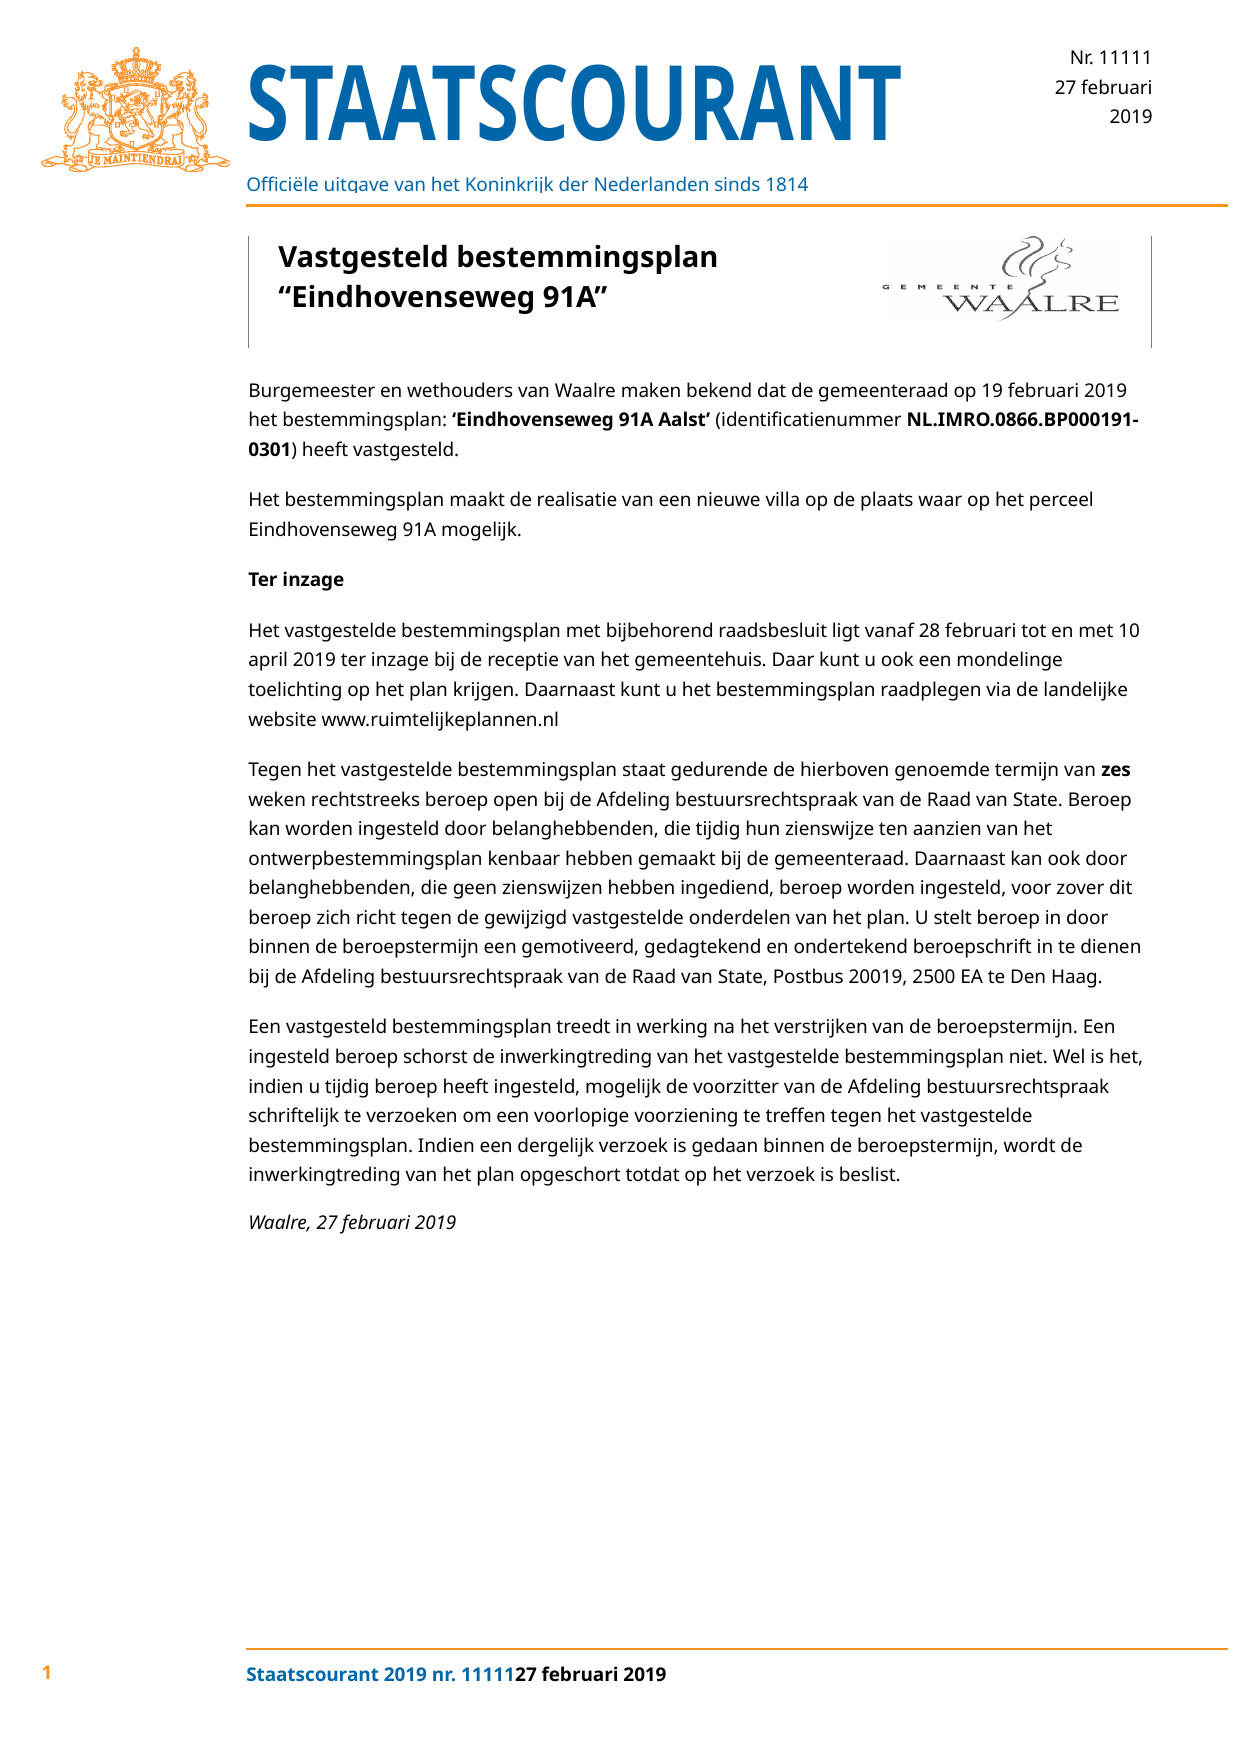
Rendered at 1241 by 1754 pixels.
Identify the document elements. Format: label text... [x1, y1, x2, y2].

text Het vastgestelde bestemmingsplan met bijbehorend raadsbesluit ligt vanaf 28 februari tot en met 10 april 2019 ter inzage bij de receptie van het gemeentehuis. Daar kunt u ook een mondelinge toelichting op het plan krijgen. Daarnaast kunt u het bestemmingsplan raadplegen via de landelijke website www.ruimtelijkeplannen.nl [248, 617, 1152, 732]
picture [41, 47, 231, 172]
text Een vastgesteld bestemmingsplan treedt in werking na het verstrijken van de beroepstermijn. Een ingesteld beroep schorst de inwerkingtreding van het vastgestelde bestemmingsplan niet. Wel is het, indien u tijdig beroep heeft ingesteld, mogelijk de voorzitter van de Afdeling bestuursrechtspraak schriftelijk te verzoeken om een voorlopige voorziening te treffen tegen het vastgestelde bestemmingsplan. Indien een dergelijk verzoek is gedaan binnen de beroepstermijn, wordt de inwerkingtreding van het plan opgeschort totdat op het verzoek is beslist. [248, 1014, 1152, 1187]
text Tegen het vastgestelde bestemmingsplan staat gedurende de hierboven genoemde termijn van zes weken rechtstreeks beroep open bij de Afdeling bestuursrechtspraak van de Raad van State. Beroep kan worden ingesteld door belanghebbenden, die tijdig hun zienswijze ten aanzien van het ontwerpbestemmingsplan kenbaar hebben gemaakt bij de gemeenteraad. Daarnaast kan ook door belanghebbenden, die geen zienswijzen hebben ingediend, beroep worden ingesteld, voor zover dit beroep zich richt tegen de gewijzigd vastgestelde onderdelen van het plan. U stelt beroep in door binnen de beroepstermijn een gemotiveerd, gedagtekend en ondertekend beroepschrift in te dienen bij de Afdeling bestuursrechtspraak van de Raad van State, Postbus 20019, 2500 EA te Den Haag. [248, 756, 1152, 989]
text Het bestemmingsplan maakt de realisatie van een nieuwe villa op de plaats waar op het perceel Eindhovenseweg 91A mogelijk. [248, 487, 1152, 542]
table_header [850, 236, 1151, 348]
text Waalre, 27 februari 2019 [248, 1209, 1152, 1235]
text Burgemeester en wethouders van Waalre maken bekend dat de gemeenteraad op 19 februari 2019 het bestemmingsplan: ‘Eindhovenseweg 91A Aalst’ (identificatienummer NL.IMRO.0866.BP000191-0301) heeft vastgesteld. [248, 377, 1152, 462]
picture [882, 236, 1119, 322]
table_header Vastgesteld bestemmingsplan “Eindhovenseweg 91A” [249, 236, 850, 348]
text Ter inzage [248, 567, 1152, 592]
